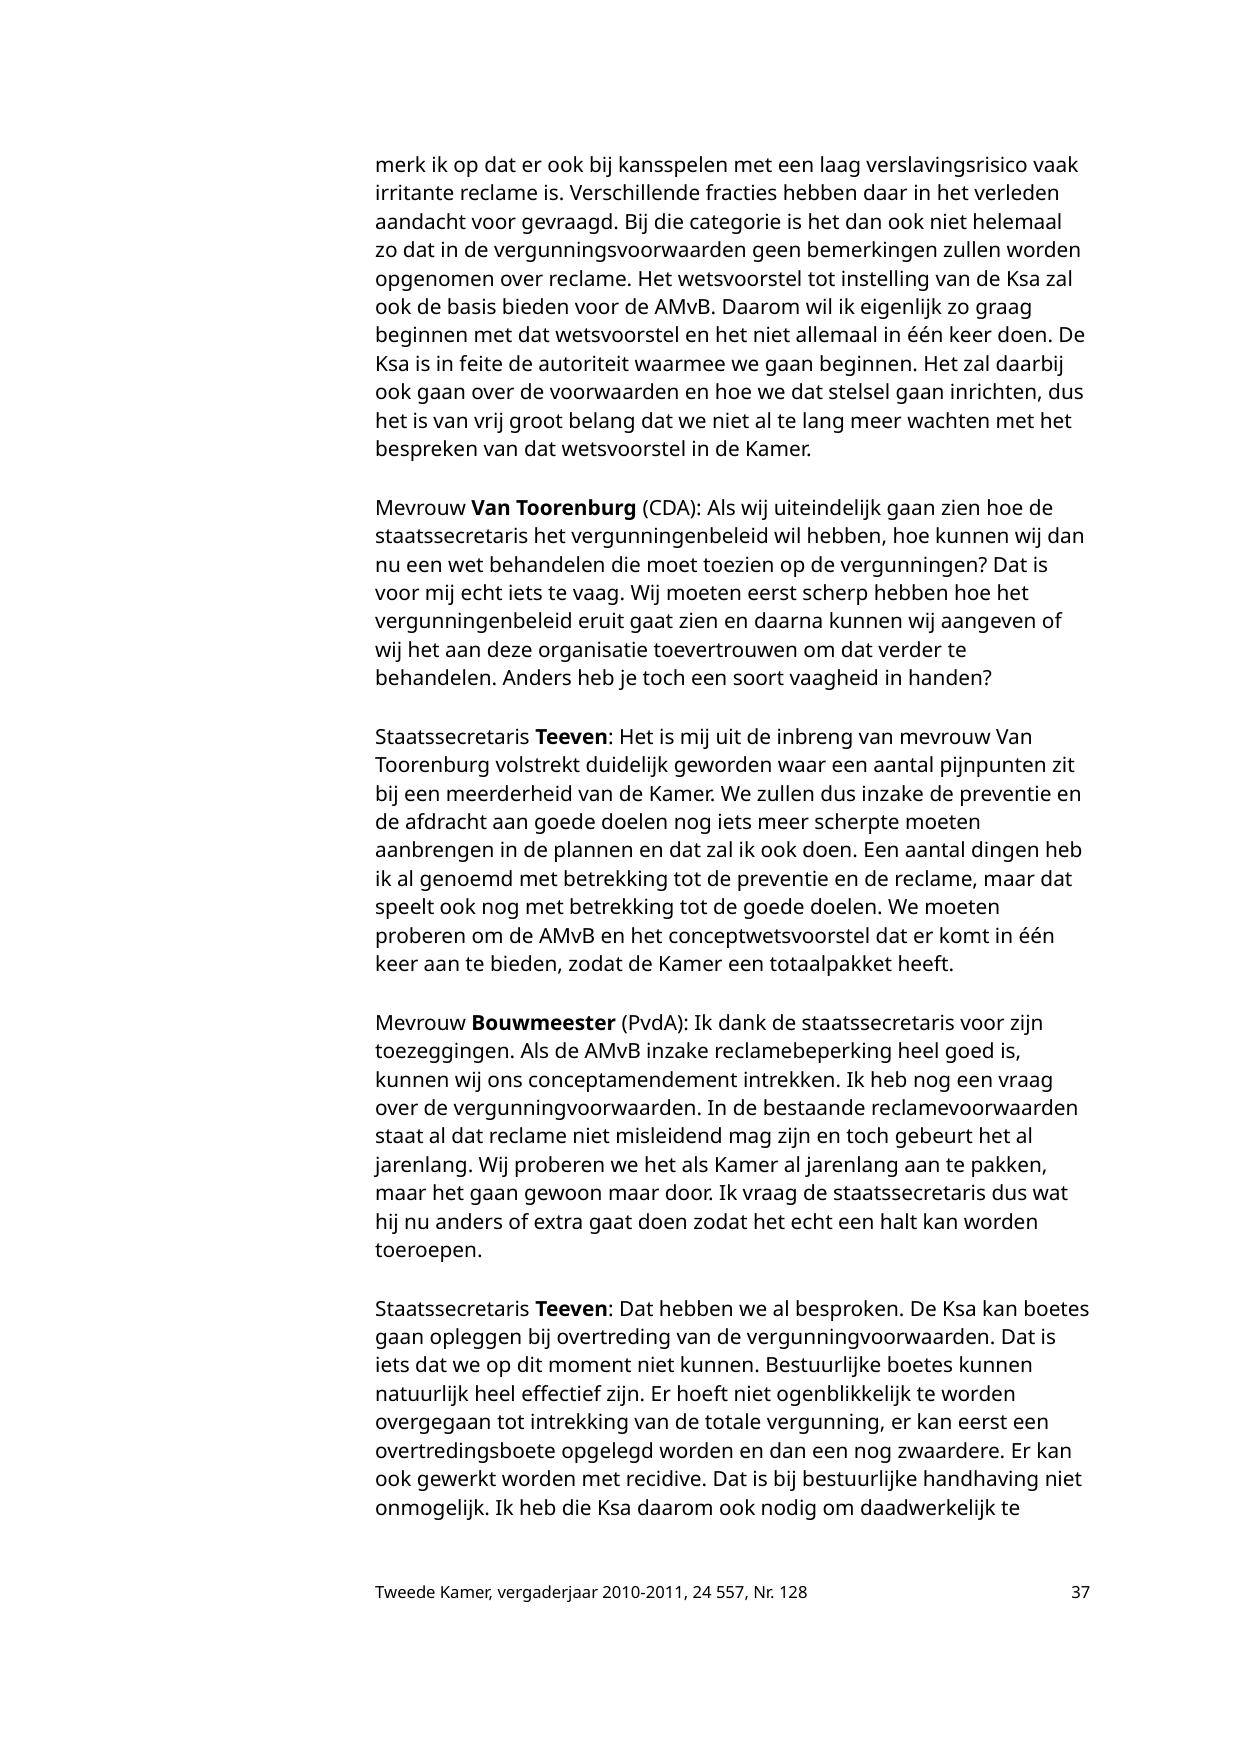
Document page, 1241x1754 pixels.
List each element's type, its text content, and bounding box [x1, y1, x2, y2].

text Mevrouw Van Toorenburg (CDA): Als wij uiteindelijk gaan zien hoe de staatssecretaris het vergunningenbeleid wil hebben, hoe kunnen wij dan nu een wet behandelen die moet toezien op de vergunningen? Dat is voor mij echt iets te vaag. Wij moeten eerst scherp hebben hoe het vergunningenbeleid eruit gaat zien en daarna kunnen wij aangeven of wij het aan deze organisatie toevertrouwen om dat verder te behandelen. Anders heb je toch een soort vaagheid in handen? [375, 493, 1090, 692]
text Mevrouw Bouwmeester (PvdA): Ik dank de staatssecretaris voor zijn toezeggingen. Als de AMvB inzake reclamebeperking heel goed is, kunnen wij ons conceptamendement intrekken. Ik heb nog een vraag over de vergunningvoorwaarden. In de bestaande reclamevoorwaarden staat al dat reclame niet misleidend mag zijn en toch gebeurt het al jarenlang. Wij proberen we het als Kamer al jarenlang aan te pakken, maar het gaan gewoon maar door. Ik vraag de staatssecretaris dus wat hij nu anders of extra gaat doen zodat het echt een halt kan worden toeroepen. [375, 1008, 1090, 1264]
text merk ik op dat er ook bij kansspelen met een laag verslavingsrisico vaak irritante reclame is. Verschillende fracties hebben daar in het verleden aandacht voor gevraagd. Bij die categorie is het dan ook niet helemaal zo dat in de vergunningsvoorwaarden geen bemerkingen zullen worden opgenomen over reclame. Het wetsvoorstel tot instelling van de Ksa zal ook de basis bieden voor de AMvB. Daarom wil ik eigenlijk zo graag beginnen met dat wetsvoorstel en het niet allemaal in één keer doen. De Ksa is in feite de autoriteit waarmee we gaan beginnen. Het zal daarbij ook gaan over de voorwaarden en hoe we dat stelsel gaan inrichten, dus het is van vrij groot belang dat we niet al te lang meer wachten met het bespreken van dat wetsvoorstel in de Kamer. [375, 150, 1090, 463]
text Staatssecretaris Teeven: Dat hebben we al besproken. De Ksa kan boetes gaan opleggen bij overtreding van de vergunningvoorwaarden. Dat is iets dat we op dit moment niet kunnen. Bestuurlijke boetes kunnen natuurlijk heel effectief zijn. Er hoeft niet ogenblikkelijk te worden overgegaan tot intrekking van de totale vergunning, er kan eerst een overtredingsboete opgelegd worden en dan een nog zwaardere. Er kan ook gewerkt worden met recidive. Dat is bij bestuurlijke handhaving niet onmogelijk. Ik heb die Ksa daarom ook nodig om daadwerkelijk te [375, 1294, 1090, 1521]
text Staatssecretaris Teeven: Het is mij uit de inbreng van mevrouw Van Toorenburg volstrekt duidelijk geworden waar een aantal pijnpunten zit bij een meerderheid van de Kamer. We zullen dus inzake de preventie en de afdracht aan goede doelen nog iets meer scherpte moeten aanbrengen in de plannen en dat zal ik ook doen. Een aantal dingen heb ik al genoemd met betrekking tot de preventie en de reclame, maar dat speelt ook nog met betrekking tot de goede doelen. We moeten proberen om de AMvB en het conceptwetsvoorstel dat er komt in één keer aan te bieden, zodat de Kamer een totaalpakket heeft. [375, 722, 1090, 978]
